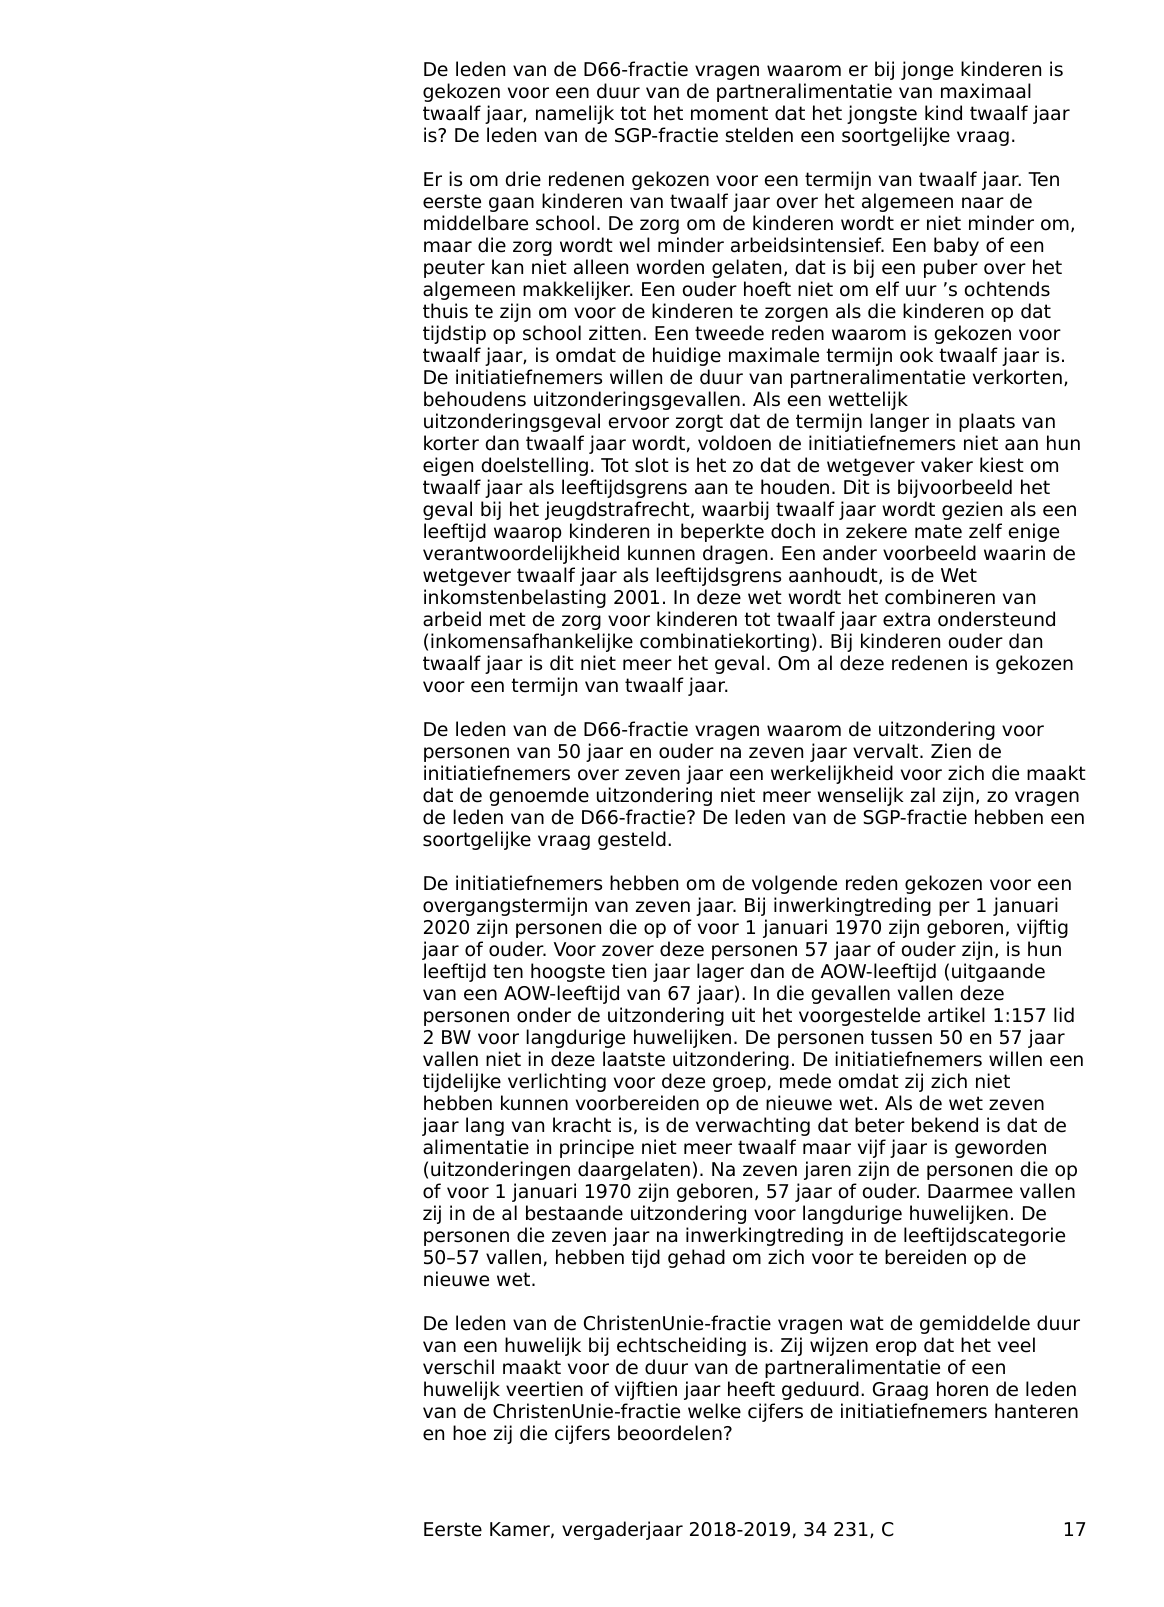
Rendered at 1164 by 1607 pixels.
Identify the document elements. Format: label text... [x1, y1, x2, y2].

text De initiatiefnemers hebben om de volgende reden gekozen voor een overgangstermijn van zeven jaar. Bij inwerkingtreding per 1 januari 2020 zijn personen die op of voor 1 januari 1970 zijn geboren, vijftig jaar of ouder. Voor zover deze personen 57 jaar of ouder zijn, is hun leeftijd ten hoogste tien jaar lager dan de AOW-leeftijd (uitgaande van een AOW-leeftijd van 67 jaar). In die gevallen vallen deze personen onder de uitzondering uit het voorgestelde artikel 1:157 lid 2 BW voor langdurige huwelijken. De personen tussen 50 en 57 jaar vallen niet in deze laatste uitzondering. De initiatiefnemers willen een tijdelijke verlichting voor deze groep, mede omdat zij zich niet hebben kunnen voorbereiden op de nieuwe wet. Als de wet zeven jaar lang van kracht is, is de verwachting dat beter bekend is dat de alimentatie in principe niet meer twaalf maar vijf jaar is geworden (uitzonderingen daargelaten). Na zeven jaren zijn de personen die op of voor 1 januari 1970 zijn geboren, 57 jaar of ouder. Daarmee vallen zij in de al bestaande uitzondering voor langdurige huwelijken. De personen die zeven jaar na inwerkingtreding in de leeftijdscategorie 50–57 vallen, hebben tijd gehad om zich voor te bereiden op de nieuwe wet. [422, 873, 1087, 1291]
text Er is om drie redenen gekozen voor een termijn van twaalf jaar. Ten eerste gaan kinderen van twaalf jaar over het algemeen naar de middelbare school. De zorg om de kinderen wordt er niet minder om, maar die zorg wordt wel minder arbeidsintensief. Een baby of een peuter kan niet alleen worden gelaten, dat is bij een puber over het algemeen makkelijker. Een ouder hoeft niet om elf uur ’s ochtends thuis te zijn om voor de kinderen te zorgen als die kinderen op dat tijdstip op school zitten. Een tweede reden waarom is gekozen voor twaalf jaar, is omdat de huidige maximale termijn ook twaalf jaar is. De initiatiefnemers willen de duur van partneralimentatie verkorten, behoudens uitzonderingsgevallen. Als een wettelijk uitzonderingsgeval ervoor zorgt dat de termijn langer in plaats van korter dan twaalf jaar wordt, voldoen de initiatiefnemers niet aan hun eigen doelstelling. Tot slot is het zo dat de wetgever vaker kiest om twaalf jaar als leeftijdsgrens aan te houden. Dit is bijvoorbeeld het geval bij het jeugdstrafrecht, waarbij twaalf jaar wordt gezien als een leeftijd waarop kinderen in beperkte doch in zekere mate zelf enige verantwoordelijkheid kunnen dragen. Een ander voorbeeld waarin de wetgever twaalf jaar als leeftijdsgrens aanhoudt, is de Wet inkomstenbelasting 2001. In deze wet wordt het combineren van arbeid met de zorg voor kinderen tot twaalf jaar extra ondersteund (inkomensafhankelijke combinatiekorting). Bij kinderen ouder dan twaalf jaar is dit niet meer het geval. Om al deze redenen is gekozen voor een termijn van twaalf jaar. [422, 169, 1087, 697]
text De leden van de D66-fractie vragen waarom er bij jonge kinderen is gekozen voor een duur van de partneralimentatie van maximaal twaalf jaar, namelijk tot het moment dat het jongste kind twaalf jaar is? De leden van de SGP-fractie stelden een soortgelijke vraag. [422, 59, 1087, 147]
text De leden van de D66-fractie vragen waarom de uitzondering voor personen van 50 jaar en ouder na zeven jaar vervalt. Zien de initiatiefnemers over zeven jaar een werkelijkheid voor zich die maakt dat de genoemde uitzondering niet meer wenselijk zal zijn, zo vragen de leden van de D66-fractie? De leden van de SGP-fractie hebben een soortgelijke vraag gesteld. [422, 719, 1087, 851]
text De leden van de ChristenUnie-fractie vragen wat de gemiddelde duur van een huwelijk bij echtscheiding is. Zij wijzen erop dat het veel verschil maakt voor de duur van de partneralimentatie of een huwelijk veertien of vijftien jaar heeft geduurd. Graag horen de leden van de ChristenUnie-fractie welke cijfers de initiatiefnemers hanteren en hoe zij die cijfers beoordelen? [422, 1313, 1087, 1444]
